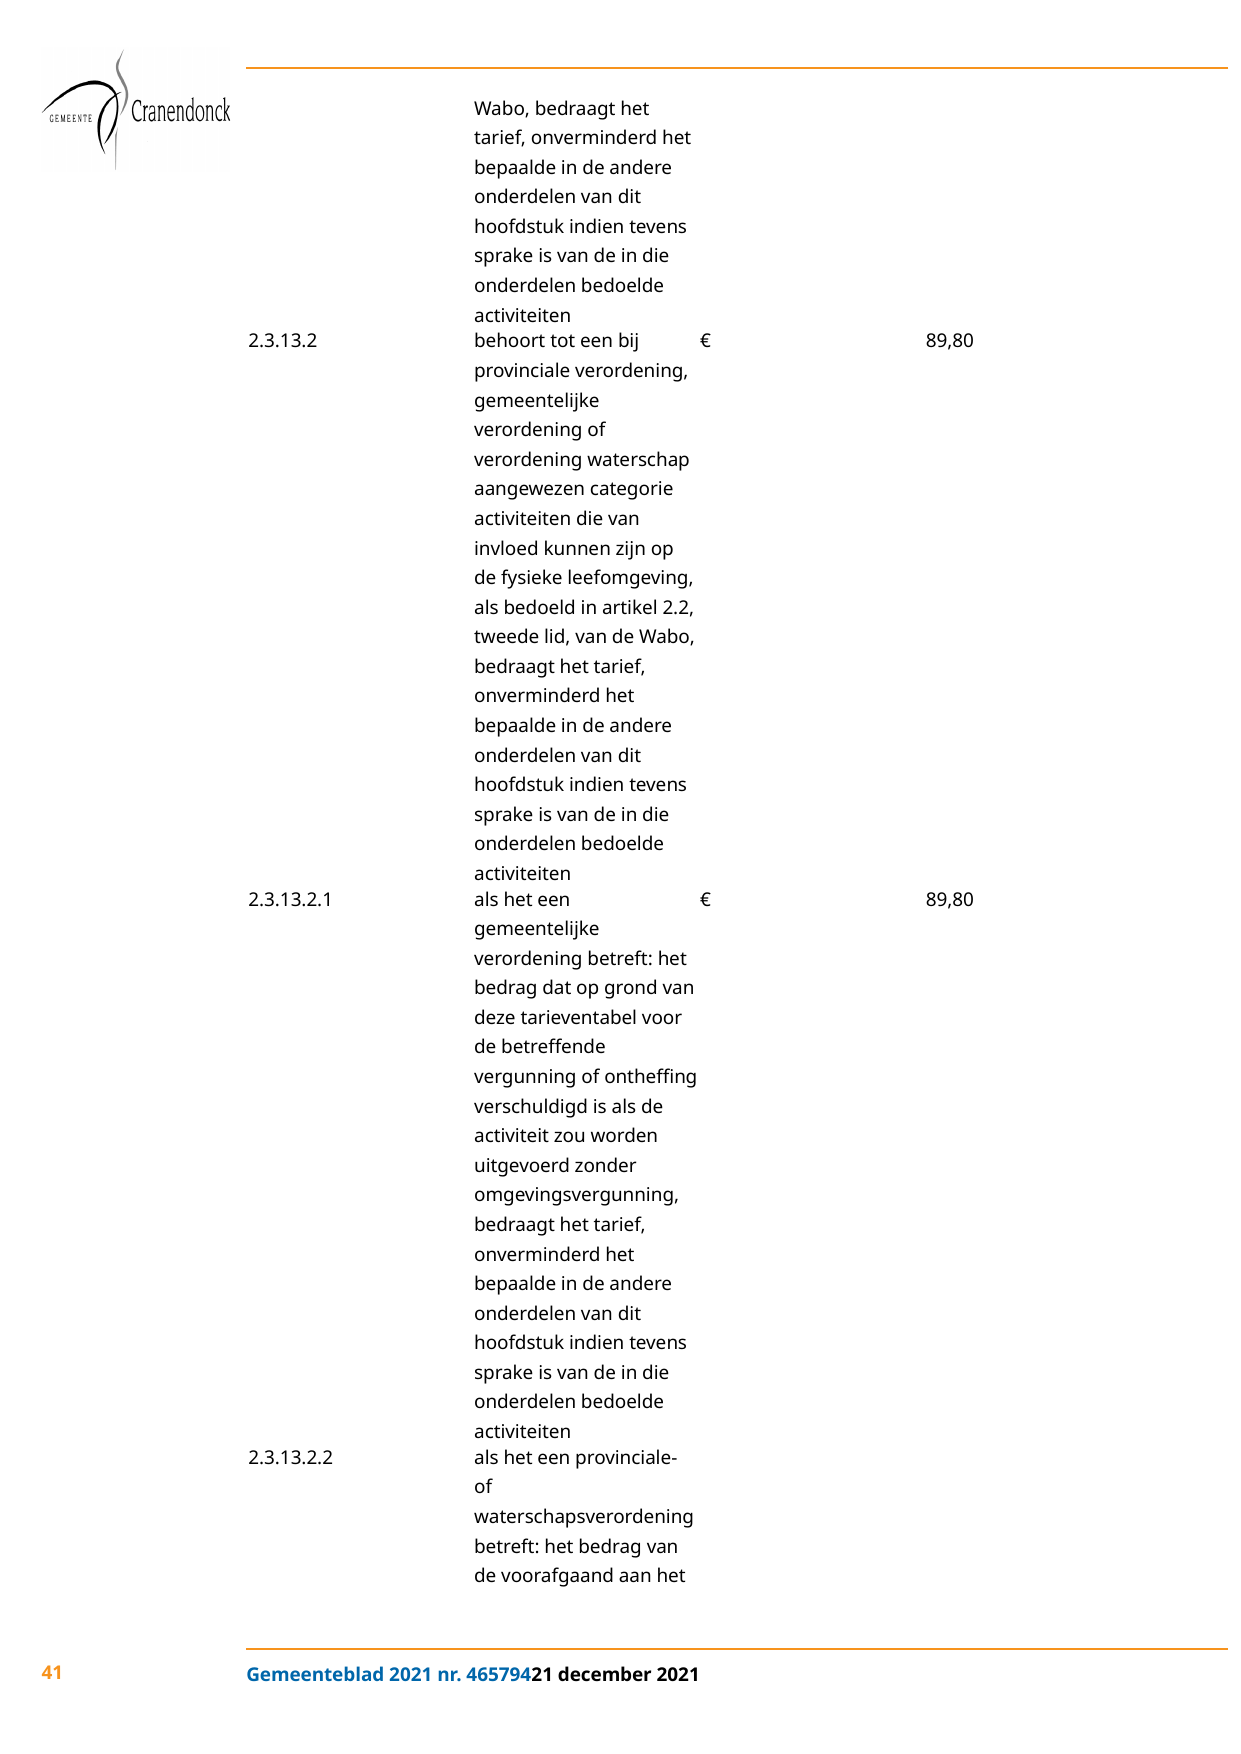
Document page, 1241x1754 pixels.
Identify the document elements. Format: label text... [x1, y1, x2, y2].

table_cell als het een provinciale- of waterschapsverordening betreft: het bedrag van de voorafgaand aan het [474, 1444, 700, 1588]
table_cell [926, 95, 1152, 328]
table_cell [926, 1444, 1152, 1588]
picture [41, 47, 231, 172]
table_cell als het een gemeentelijke verordening betreft: het bedrag dat op grond van deze tarieventabel voor de betreffende vergunning of ontheffing verschuldigd is als de activiteit zou worden uitgevoerd zonder omgevingsvergunning, bedraagt het tarief, onverminderd het bepaalde in de andere onderdelen van dit hoofdstuk indien tevens sprake is van de in die onderdelen bedoelde activiteiten [474, 886, 700, 1444]
table_cell € [700, 886, 926, 1444]
table_cell [248, 95, 474, 328]
table_cell 89,80 [926, 886, 1152, 1444]
table_cell 2.3.13.2.1 [248, 886, 474, 1444]
table_cell 2.3.13.2.2 [248, 1444, 474, 1588]
table_cell [700, 95, 926, 328]
table_cell 2.3.13.2 [248, 328, 474, 886]
table_cell € [700, 328, 926, 886]
table_cell behoort tot een bij provinciale verordening, gemeentelijke verordening of verordening waterschap aangewezen categorie activiteiten die van invloed kunnen zijn op de fysieke leefomgeving, als bedoeld in artikel 2.2, tweede lid, van de Wabo, bedraagt het tarief, onverminderd het bepaalde in de andere onderdelen van dit hoofdstuk indien tevens sprake is van de in die onderdelen bedoelde activiteiten [474, 328, 700, 886]
table_cell Wabo, bedraagt het tarief, onverminderd het bepaalde in de andere onderdelen van dit hoofdstuk indien tevens sprake is van de in die onderdelen bedoelde activiteiten [474, 95, 700, 328]
table_cell [700, 1444, 926, 1588]
table_cell 89,80 [926, 328, 1152, 886]
